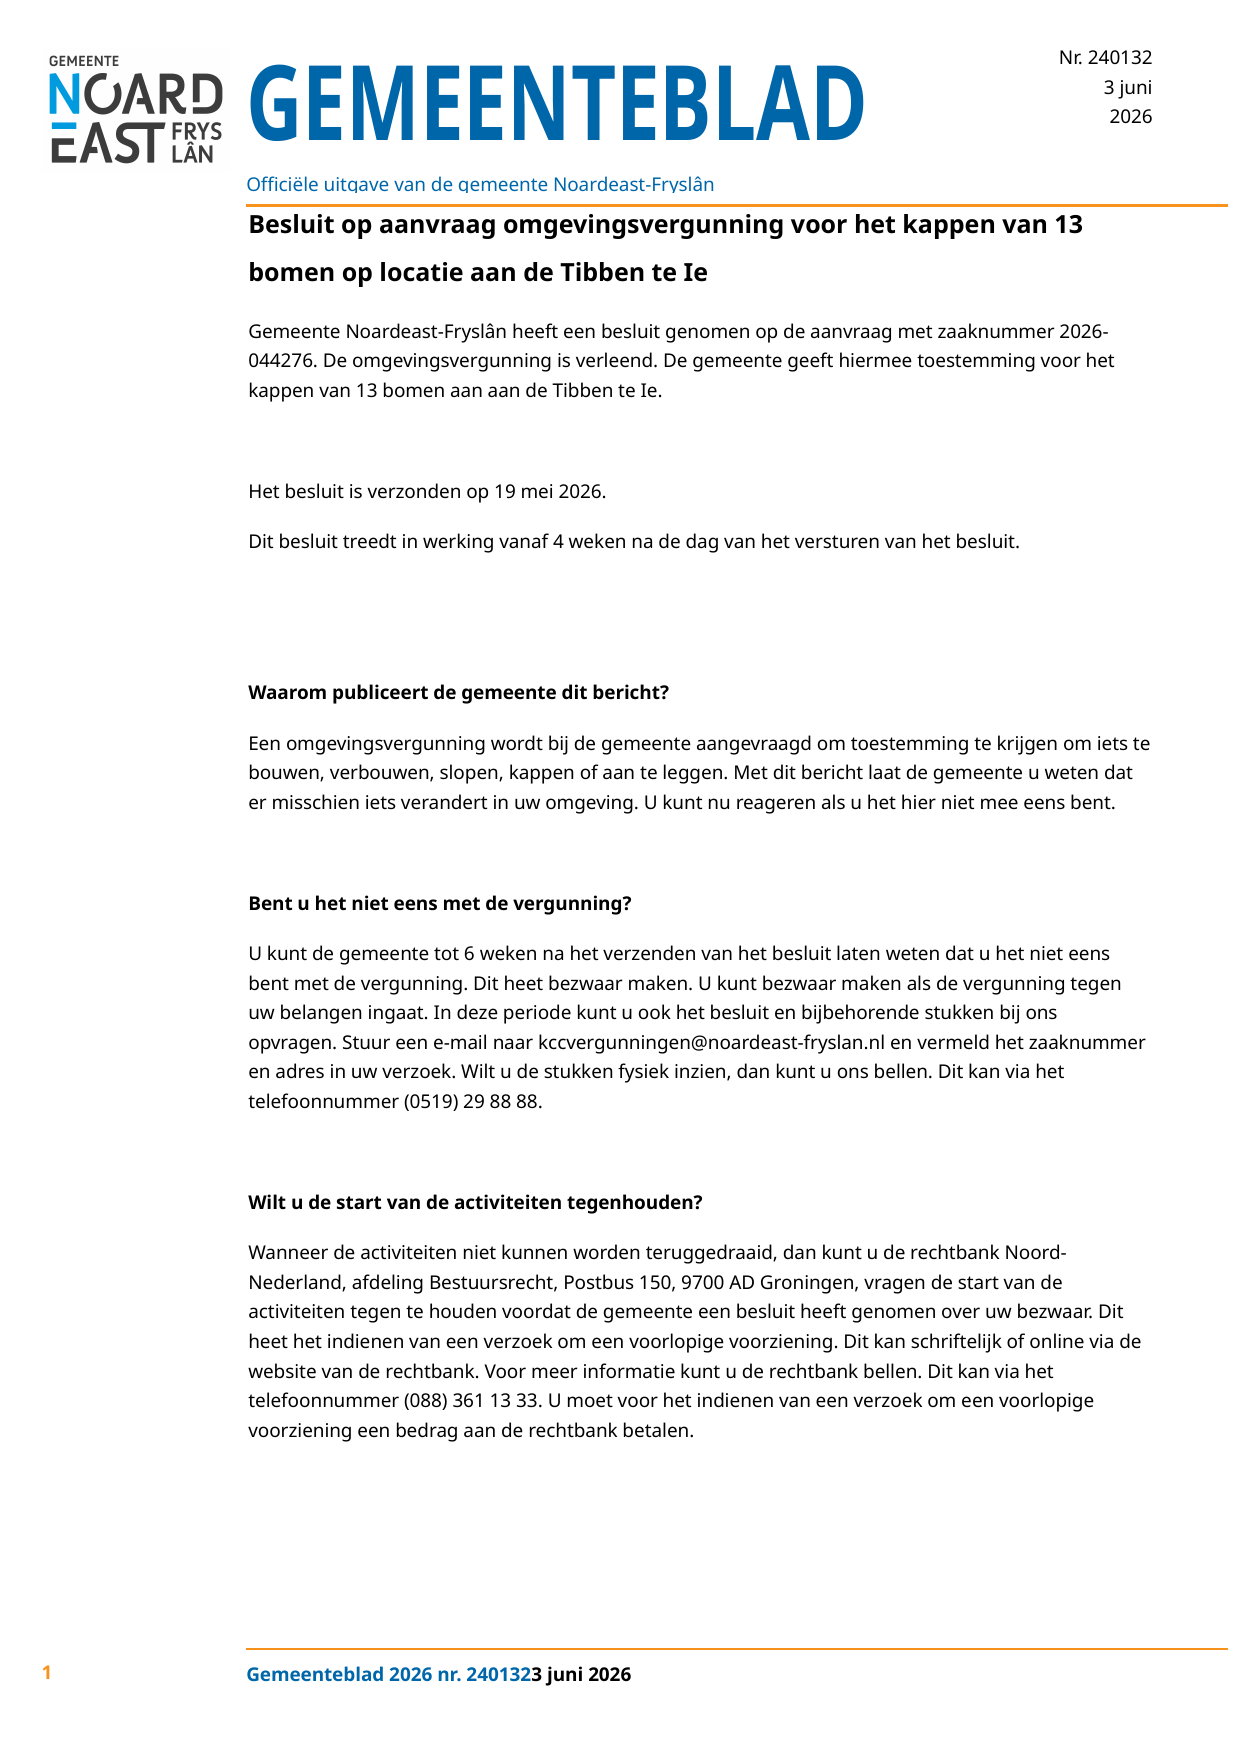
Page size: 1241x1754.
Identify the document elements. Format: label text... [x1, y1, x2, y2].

text Bent u het niet eens met de vergunning? [248, 890, 1152, 916]
text Dit besluit treedt in werking vanaf 4 weken na de dag van het versturen van het besluit. [248, 528, 1152, 554]
text Wilt u de start van de activiteiten tegenhouden? [248, 1189, 1152, 1215]
text U kunt de gemeente tot 6 weken na het verzenden van het besluit laten weten dat u het niet eens bent met de vergunning. Dit heet bezwaar maken. U kunt bezwaar maken als de vergunning tegen uw belangen ingaat. In deze periode kunt u ook het besluit en bijbehorende stukken bij ons opvragen. Stuur een e-mail naar kccvergunningen@noardeast-fryslan.nl en vermeld het zaaknummer en adres in uw verzoek. Wilt u de stukken fysiek inzien, dan kunt u ons bellen. Dit kan via het telefoonnummer (0519) 29 88 88. [248, 940, 1152, 1114]
text Een omgevingsvergunning wordt bij de gemeente aangevraagd om toestemming te krijgen om iets te bouwen, verbouwen, slopen, kappen of aan te leggen. Met dit bericht laat de gemeente u weten dat er misschien iets verandert in uw omgeving. U kunt nu reageren als u het hier niet mee eens bent. [248, 730, 1152, 815]
text Het besluit is verzonden op 19 mei 2026. [248, 478, 1152, 504]
text Besluit op aanvraag omgevingsvergunning voor het kappen van 13 bomen op locatie aan de Tibben te Ie [248, 207, 1152, 288]
picture [41, 47, 231, 172]
text Waarom publiceert de gemeente dit bericht? [248, 679, 1152, 705]
text Wanneer de activiteiten niet kunnen worden teruggedraaid, dan kunt u de rechtbank Noord-Nederland, afdeling Bestuursrecht, Postbus 150, 9700 AD Groningen, vragen de start van de activiteiten tegen te houden voordat de gemeente een besluit heeft genomen over uw bezwaar. Dit heet het indienen van een verzoek om een voorlopige voorziening. Dit kan schriftelijk of online via de website van de rechtbank. Voor meer informatie kunt u de rechtbank bellen. Dit kan via het telefoonnummer (088) 361 13 33. U moet voor het indienen van een verzoek om een voorlopige voorziening een bedrag aan de rechtbank betalen. [248, 1239, 1152, 1443]
text Gemeente Noardeast-Fryslân heeft een besluit genomen op de aanvraag met zaaknummer 2026-044276. De omgevingsvergunning is verleend. De gemeente geeft hiermee toestemming voor het kappen van 13 bomen aan aan de Tibben te Ie. [248, 318, 1152, 403]
